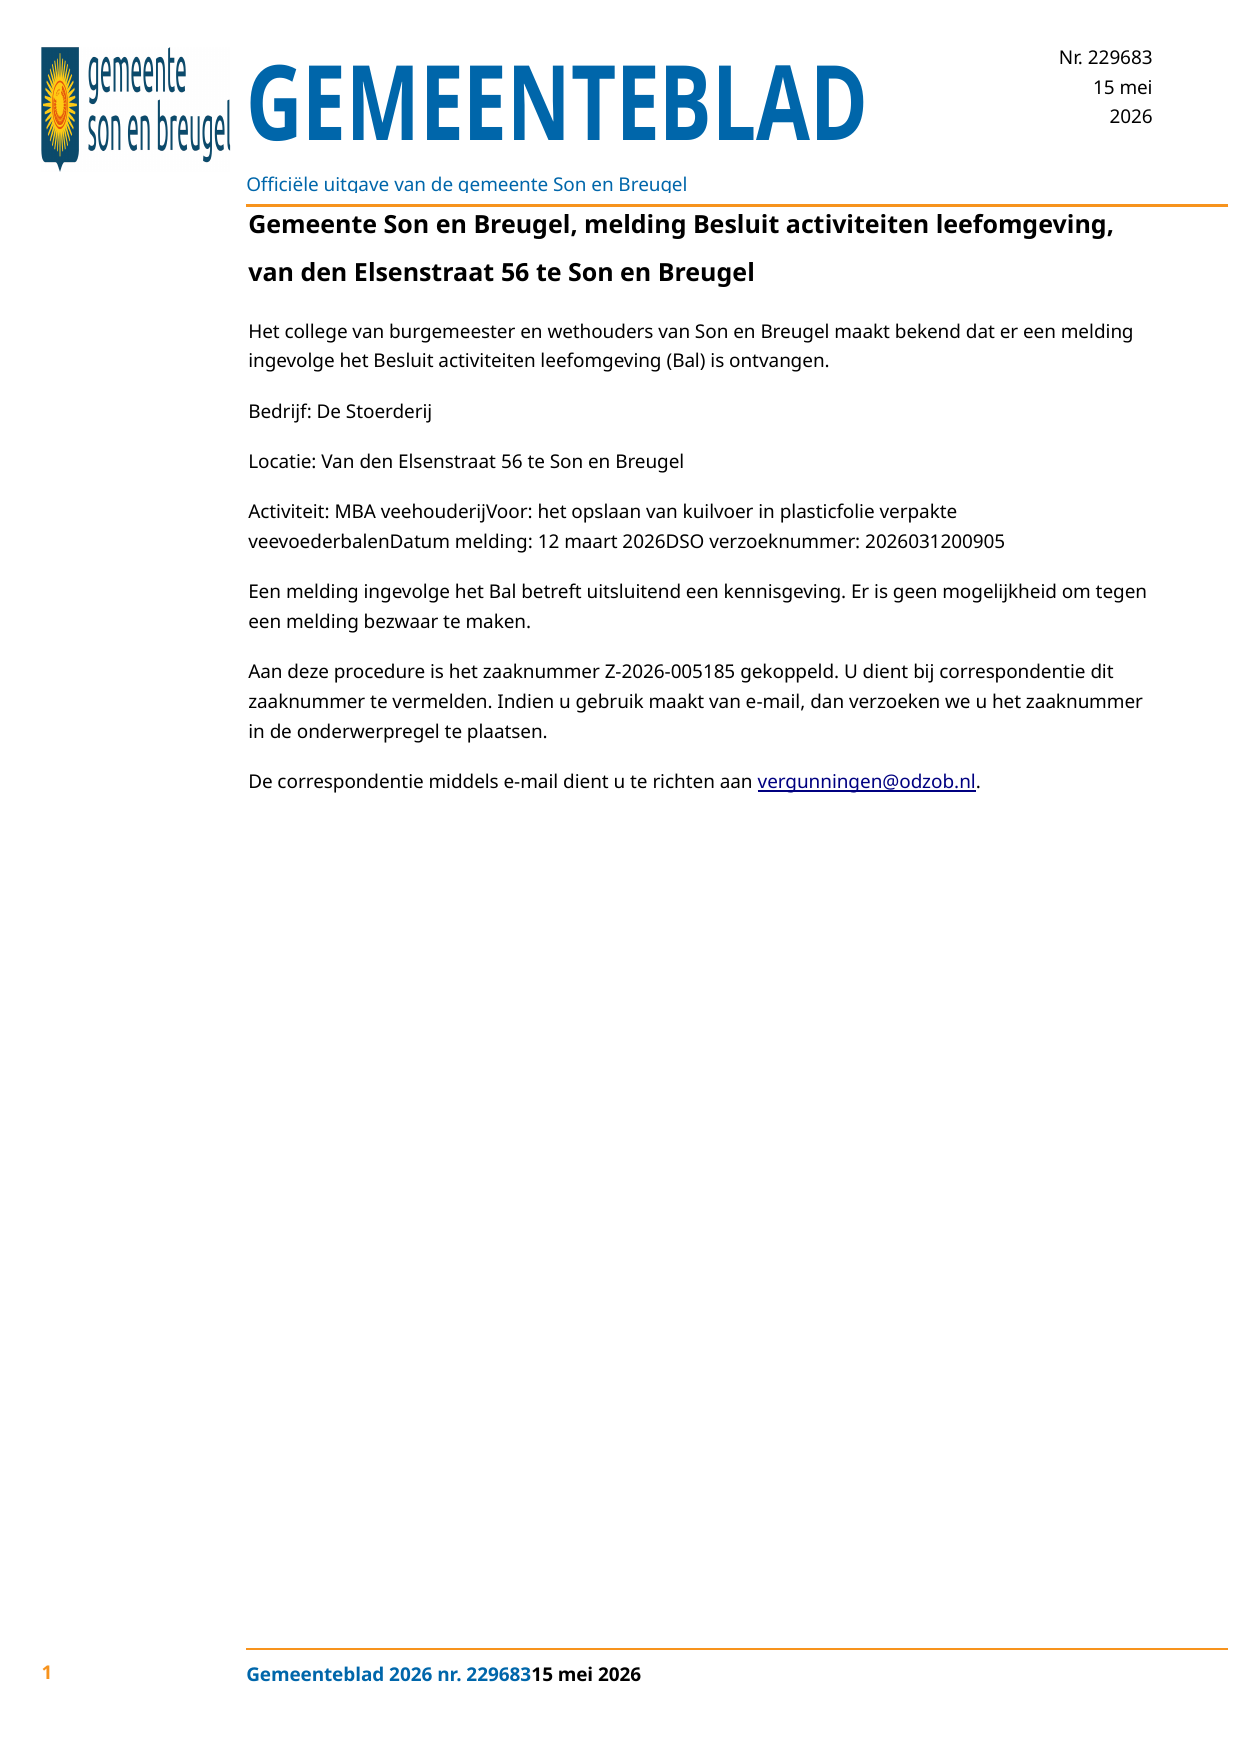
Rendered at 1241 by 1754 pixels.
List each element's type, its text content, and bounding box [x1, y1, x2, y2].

text Aan deze procedure is het zaaknummer Z-2026-005185 gekoppeld. U dient bij correspondentie dit zaaknummer te vermelden. Indien u gebruik maakt van e-mail, dan verzoeken we u het zaaknummer in de onderwerpregel te plaatsen. [248, 659, 1152, 744]
text Het college van burgemeester en wethouders van Son en Breugel maakt bekend dat er een melding ingevolge het Besluit activiteiten leefomgeving (Bal) is ontvangen. [248, 318, 1152, 373]
text Een melding ingevolge het Bal betreft uitsluitend een kennisgeving. Er is geen mogelijkheid om tegen een melding bezwaar te maken. [248, 579, 1152, 634]
text Bedrijf: De Stoerderij [248, 398, 1152, 424]
text De correspondentie middels e-mail dient u te richten aan vergunningen@odzob.nl. [248, 768, 1152, 794]
picture [41, 47, 231, 172]
text Locatie: Van den Elsenstraat 56​ te Son en Breugel [248, 448, 1152, 474]
text Activiteit: MBA veehouderijVoor: het opslaan van kuilvoer in plasticfolie verpakte veevoederbalenDatum melding: 12 maart 2026DSO verzoeknummer: 2026031200905 [248, 499, 1152, 554]
text Gemeente Son en Breugel, melding Besluit activiteiten leefomgeving, van den Elsenstraat 56​ te Son en Breugel [248, 207, 1152, 288]
